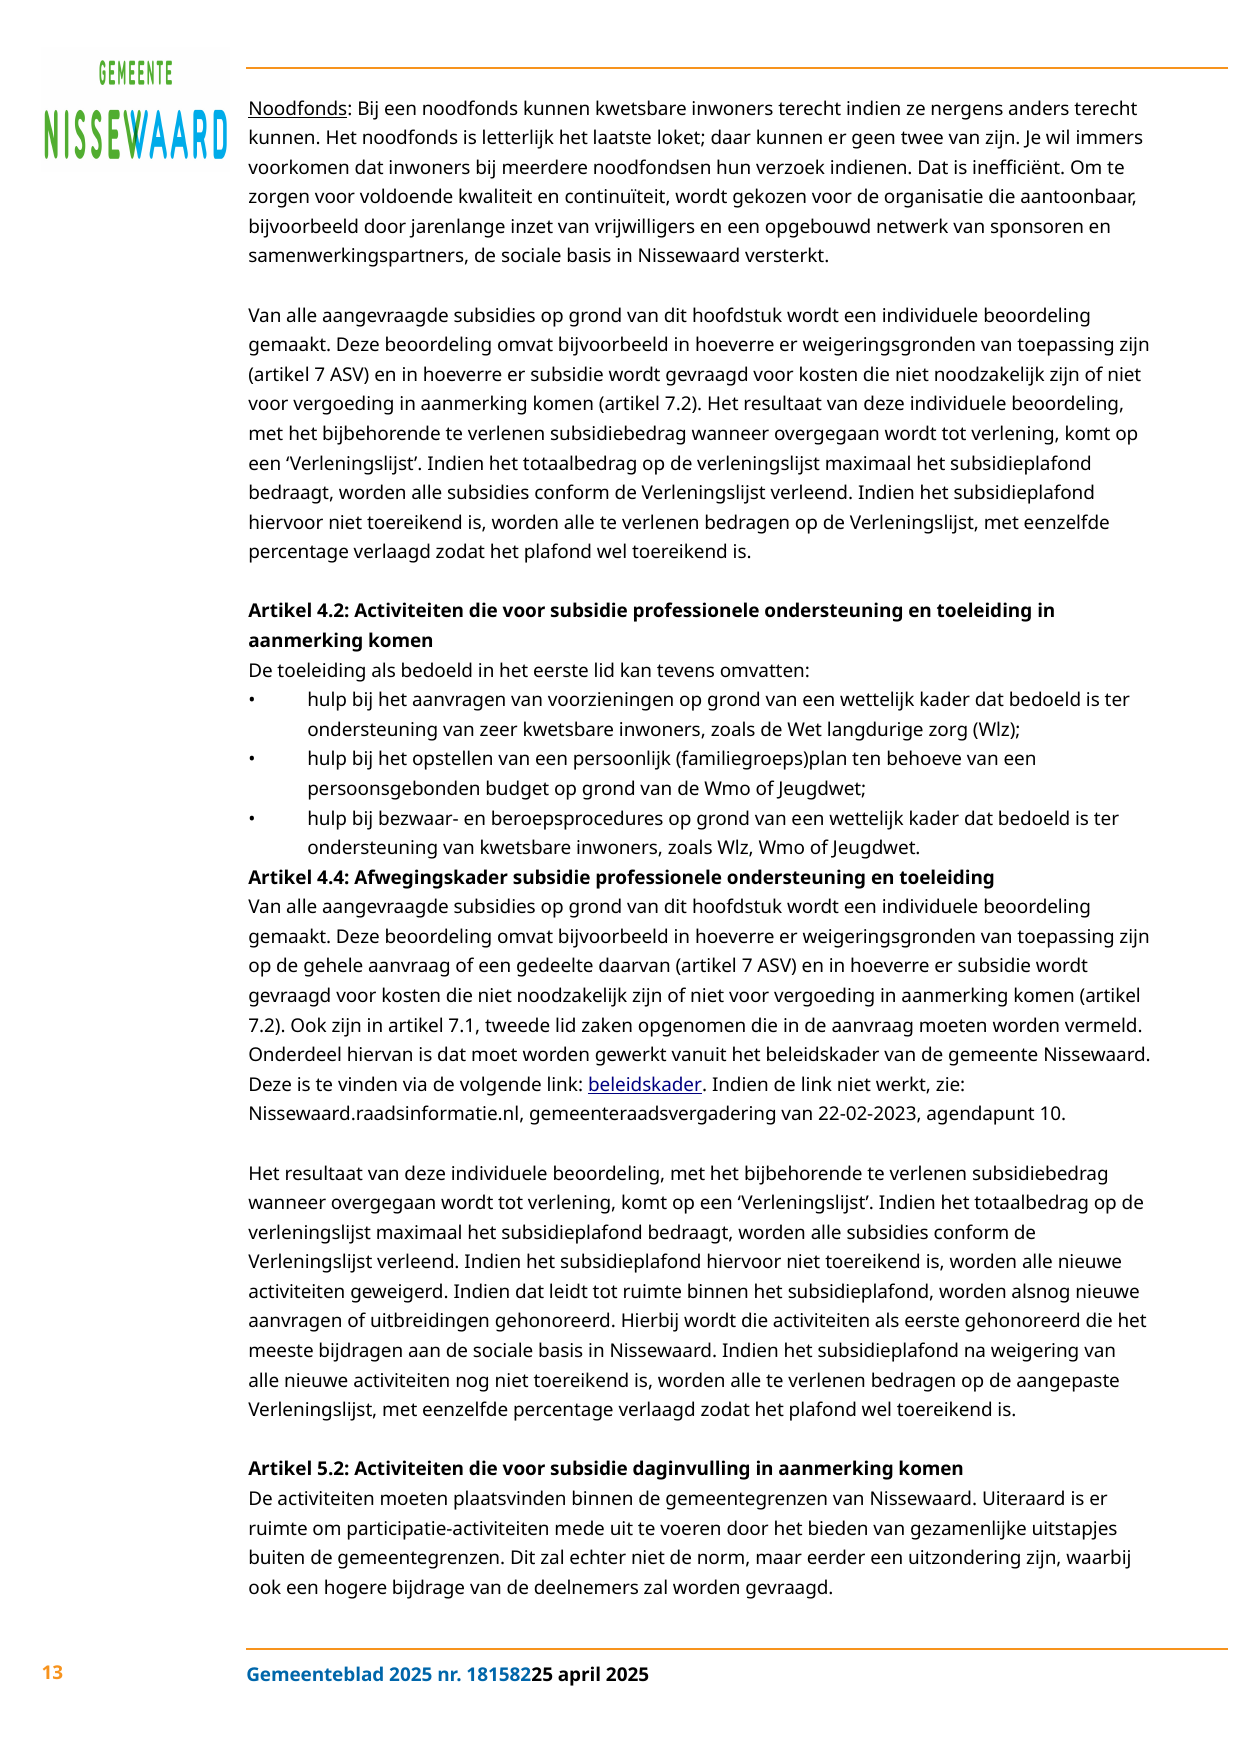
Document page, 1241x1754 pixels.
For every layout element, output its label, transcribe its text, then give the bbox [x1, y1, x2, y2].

list hulp bij het opstellen van een persoonlijk (familiegroeps)plan ten behoeve van een persoonsgebonden budget op grond van de Wmo of Jeugdwet; [248, 746, 1152, 801]
text Het resultaat van deze individuele beoordeling, met het bijbehorende te verlenen subsidiebedrag wanneer overgegaan wordt tot verlening, komt op een ‘Verleningslijst’. Indien het totaalbedrag op de verleningslijst maximaal het subsidieplafond bedraagt, worden alle subsidies conform de Verleningslijst verleend. Indien het subsidieplafond hiervoor niet toereikend is, worden alle nieuwe activiteiten geweigerd. Indien dat leidt tot ruimte binnen het subsidieplafond, worden alsnog nieuwe aanvragen of uitbreidingen gehonoreerd. Hierbij wordt die activiteiten als eerste gehonoreerd die het meeste bijdragen aan de sociale basis in Nissewaard. Indien het subsidieplafond na weigering van alle nieuwe activiteiten nog niet toereikend is, worden alle te verlenen bedragen op de aangepaste Verleningslijst, met eenzelfde percentage verlaagd zodat het plafond wel toereikend is. [248, 1160, 1152, 1422]
text Artikel 4.4: Afwegingskader subsidie professionele ondersteuning en toeleiding [248, 864, 1152, 890]
text Artikel 4.2: Activiteiten die voor subsidie professionele ondersteuning en toeleiding in aanmerking komen [248, 598, 1152, 653]
text Van alle aangevraagde subsidies op grond van dit hoofdstuk wordt een individuele beoordeling gemaakt. Deze beoordeling omvat bijvoorbeeld in hoeverre er weigeringsgronden van toepassing zijn op de gehele aanvraag of een gedeelte daarvan (artikel 7 ASV) en in hoeverre er subsidie wordt gevraagd voor kosten die niet noodzakelijk zijn of niet voor vergoeding in aanmerking komen (artikel 7.2). Ook zijn in artikel 7.1, tweede lid zaken opgenomen die in de aanvraag moeten worden vermeld. Onderdeel hiervan is dat moet worden gewerkt vanuit het beleidskader van de gemeente Nissewaard. Deze is te vinden via de volgende link: beleidskader. Indien de link niet werkt, zie: [248, 893, 1152, 1097]
text Van alle aangevraagde subsidies op grond van dit hoofdstuk wordt een individuele beoordeling gemaakt. Deze beoordeling omvat bijvoorbeeld in hoeverre er weigeringsgronden van toepassing zijn (artikel 7 ASV) en in hoeverre er subsidie wordt gevraagd voor kosten die niet noodzakelijk zijn of niet voor vergoeding in aanmerking komen (artikel 7.2). Het resultaat van deze individuele beoordeling, met het bijbehorende te verlenen subsidiebedrag wanneer overgegaan wordt tot verlening, komt op een ‘Verleningslijst’. Indien het totaalbedrag op de verleningslijst maximaal het subsidieplafond bedraagt, worden alle subsidies conform de Verleningslijst verleend. Indien het subsidieplafond hiervoor niet toereikend is, worden alle te verlenen bedragen op de Verleningslijst, met eenzelfde percentage verlaagd zodat het plafond wel toereikend is. [248, 302, 1152, 564]
text Noodfonds: Bij een noodfonds kunnen kwetsbare inwoners terecht indien ze nergens anders terecht kunnen. Het noodfonds is letterlijk het laatste loket; daar kunnen er geen twee van zijn. Je wil immers voorkomen dat inwoners bij meerdere noodfondsen hun verzoek indienen. Dat is inefficiënt. Om te zorgen voor voldoende kwaliteit en continuïteit, wordt gekozen voor de organisatie die aantoonbaar, bijvoorbeeld door jarenlange inzet van vrijwilligers en een opgebouwd netwerk van sponsoren en samenwerkingspartners, de sociale basis in Nissewaard versterkt. [248, 95, 1152, 268]
picture [41, 47, 231, 172]
text Nissewaard.raadsinformatie.nl, gemeenteraadsvergadering van 22-02-2023, agendapunt 10. [248, 1101, 1152, 1126]
list hulp bij het aanvragen van voorzieningen op grond van een wettelijk kader dat bedoeld is ter ondersteuning van zeer kwetsbare inwoners, zoals de Wet langdurige zorg (Wlz); [248, 686, 1152, 742]
text De activiteiten moeten plaatsvinden binnen de gemeentegrenzen van Nissewaard. Uiteraard is er ruimte om participatie-activiteiten mede uit te voeren door het bieden van gezamenlijke uitstapjes buiten de gemeentegrenzen. Dit zal echter niet de norm, maar eerder een uitzondering zijn, waarbij ook een hogere bijdrage van de deelnemers zal worden gevraagd. [248, 1485, 1152, 1600]
text Artikel 5.2: Activiteiten die voor subsidie daginvulling in aanmerking komen [248, 1456, 1152, 1481]
text De toeleiding als bedoeld in het eerste lid kan tevens omvatten: [248, 657, 1152, 683]
list hulp bij bezwaar- en beroepsprocedures op grond van een wettelijk kader dat bedoeld is ter ondersteuning van kwetsbare inwoners, zoals Wlz, Wmo of Jeugdwet. [248, 805, 1152, 860]
